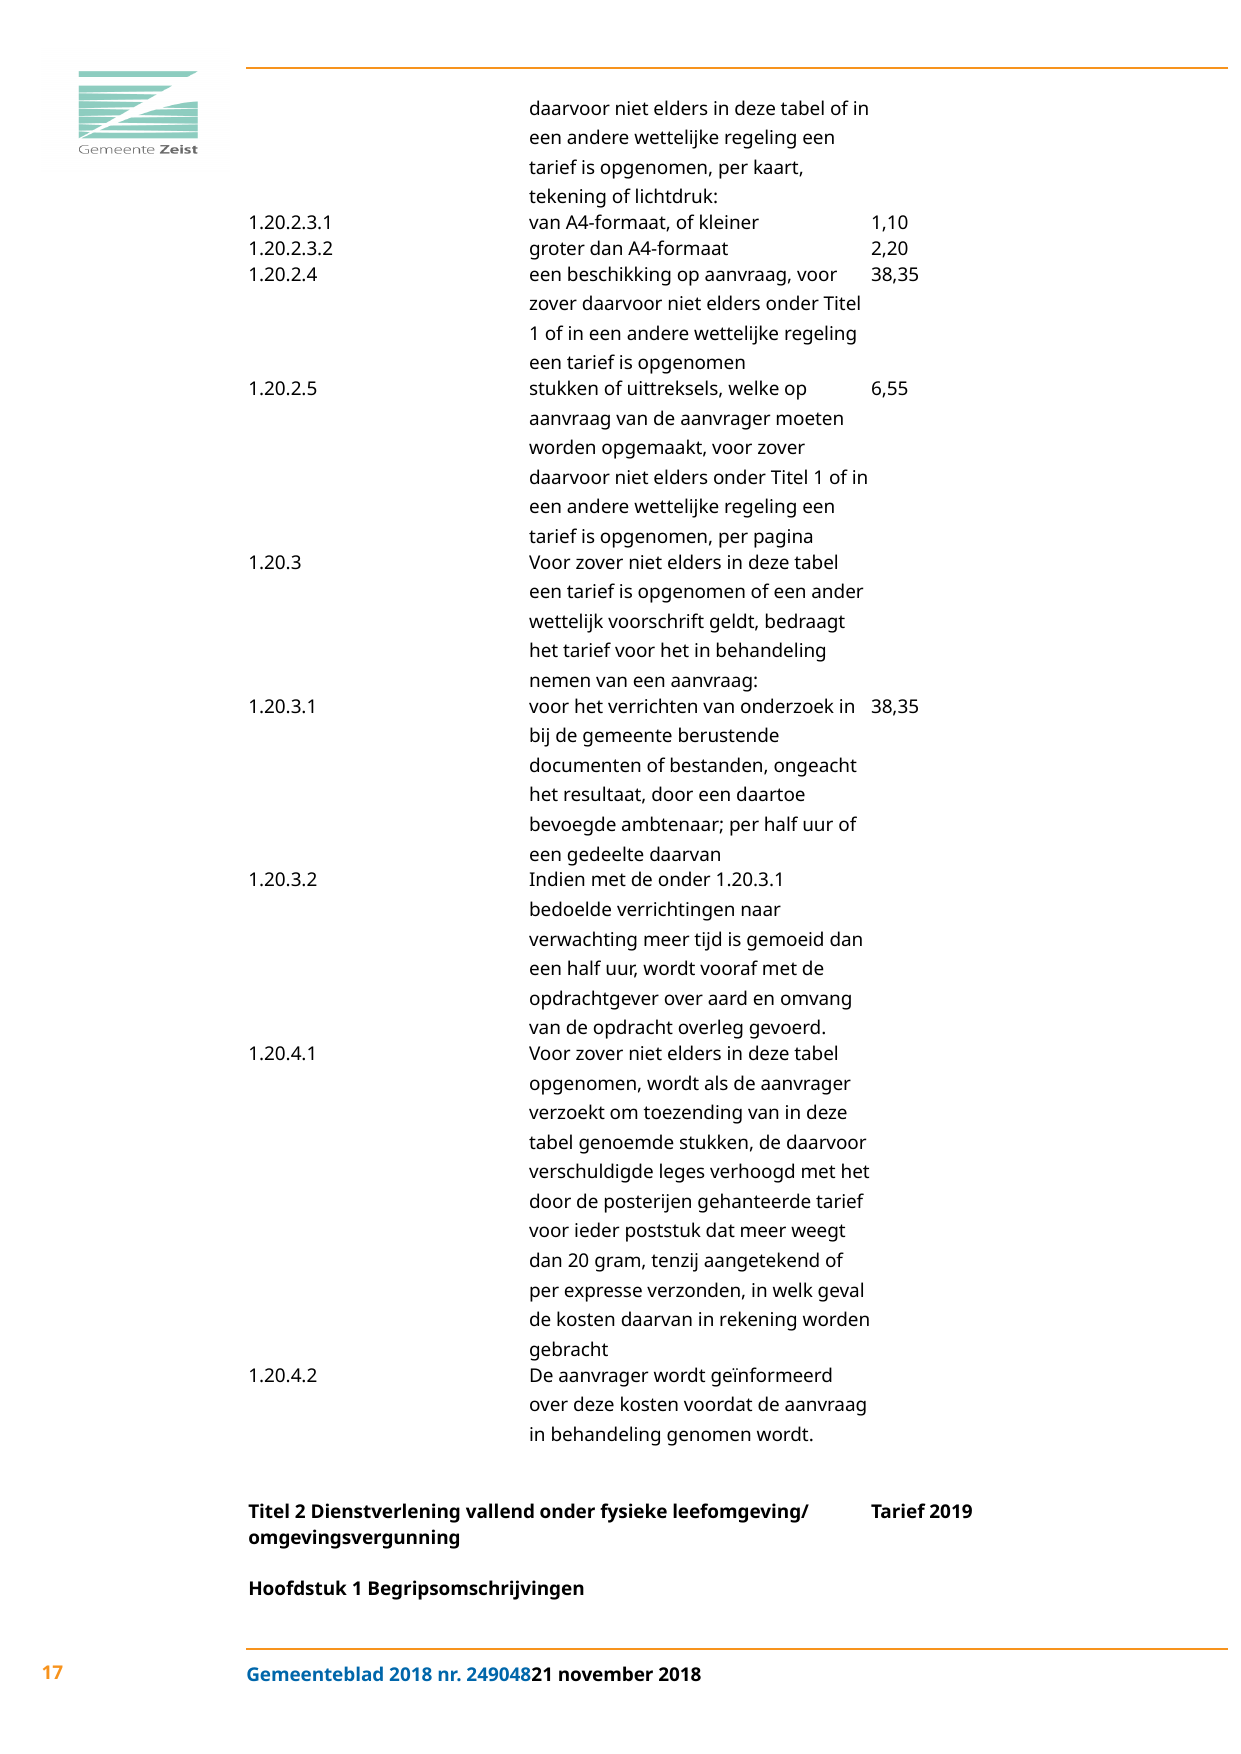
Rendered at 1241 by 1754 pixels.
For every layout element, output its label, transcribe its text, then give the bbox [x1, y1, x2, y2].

table_cell groter dan A4-formaat [529, 235, 871, 261]
table_cell 6,55 [871, 375, 1152, 549]
table_cell Voor zover niet elders in deze tabel opgenomen, wordt als de aanvrager verzoekt om toezending van in deze tabel genoemde stukken, de daarvoor verschuldigde leges verhoogd met het door de posterijen gehanteerde tarief voor ieder poststuk dat meer weegt dan 20 gram, tenzij aangetekend of per expresse verzonden, in welk geval de kosten daarvan in rekening worden gebracht [529, 1040, 871, 1362]
table_cell [871, 867, 1152, 1040]
table_cell 1.20.2.4 [248, 261, 529, 375]
table_cell [248, 1473, 529, 1498]
table_cell 38,35 [871, 693, 1152, 867]
table_cell [529, 1447, 871, 1472]
table_cell [871, 1040, 1152, 1362]
table_cell stukken of uittreksels, welke op aanvraag van de aanvrager moeten worden opgemaakt, voor zover daarvoor niet elders onder Titel 1 of in een andere wettelijke regeling een tarief is opgenomen, per pagina [529, 375, 871, 549]
table_cell van A4-formaat, of kleiner [529, 209, 871, 235]
table_cell voor het verrichten van onderzoek in bij de gemeente berustende documenten of bestanden, ongeacht het resultaat, door een daartoe bevoegde ambtenaar; per half uur of een gedeelte daarvan [529, 693, 871, 867]
table_cell 1.20.3.1 [248, 693, 529, 867]
table_cell [871, 1362, 1152, 1447]
table_cell 1.20.2.5 [248, 375, 529, 549]
table_cell Hoofdstuk 1 Begripsomschrijvingen [248, 1575, 1152, 1601]
table_cell 1.20.4.2 [248, 1362, 529, 1447]
table_cell [871, 1550, 1152, 1575]
table_cell Indien met de onder 1.20.3.1 bedoelde verrichtingen naar verwachting meer tijd is gemoeid dan een half uur, wordt vooraf met de opdrachtgever over aard en omvang van de opdracht overleg gevoerd. [529, 867, 871, 1040]
table_cell een beschikking op aanvraag, voor zover daarvoor niet elders onder Titel 1 of in een andere wettelijke regeling een tarief is opgenomen [529, 261, 871, 375]
table_cell [529, 1550, 871, 1575]
table_cell Titel 2 Dienstverlening vallend onder fysieke leefomgeving/ [248, 1498, 871, 1524]
table_cell 1.20.3 [248, 549, 529, 693]
table_cell [871, 1447, 1152, 1472]
table_cell 1.20.2.3.2 [248, 235, 529, 261]
table_cell 1.20.2.3.1 [248, 209, 529, 235]
table_cell 2,20 [871, 235, 1152, 261]
table_cell Tarief 2019 [871, 1498, 1152, 1524]
table_cell 1,10 [871, 209, 1152, 235]
table_cell 1.20.3.2 [248, 867, 529, 1040]
table_cell omgevingsvergunning [248, 1524, 1152, 1549]
table_cell [871, 549, 1152, 693]
table_cell [248, 95, 529, 209]
table_cell [529, 1473, 871, 1498]
table_cell [248, 1447, 529, 1472]
table_cell 38,35 [871, 261, 1152, 375]
table_cell daarvoor niet elders in deze tabel of in een andere wettelijke regeling een tarief is opgenomen, per kaart, tekening of lichtdruk: [529, 95, 871, 209]
table_cell [248, 1550, 529, 1575]
picture [41, 47, 231, 172]
table_cell [871, 1473, 1152, 1498]
table_cell 1.20.4.1 [248, 1040, 529, 1362]
table_cell De aanvrager wordt geïnformeerd over deze kosten voordat de aanvraag in behandeling genomen wordt. [529, 1362, 871, 1447]
table_cell [871, 95, 1152, 209]
table_cell Voor zover niet elders in deze tabel een tarief is opgenomen of een ander wettelijk voorschrift geldt, bedraagt het tarief voor het in behandeling nemen van een aanvraag: [529, 549, 871, 693]
